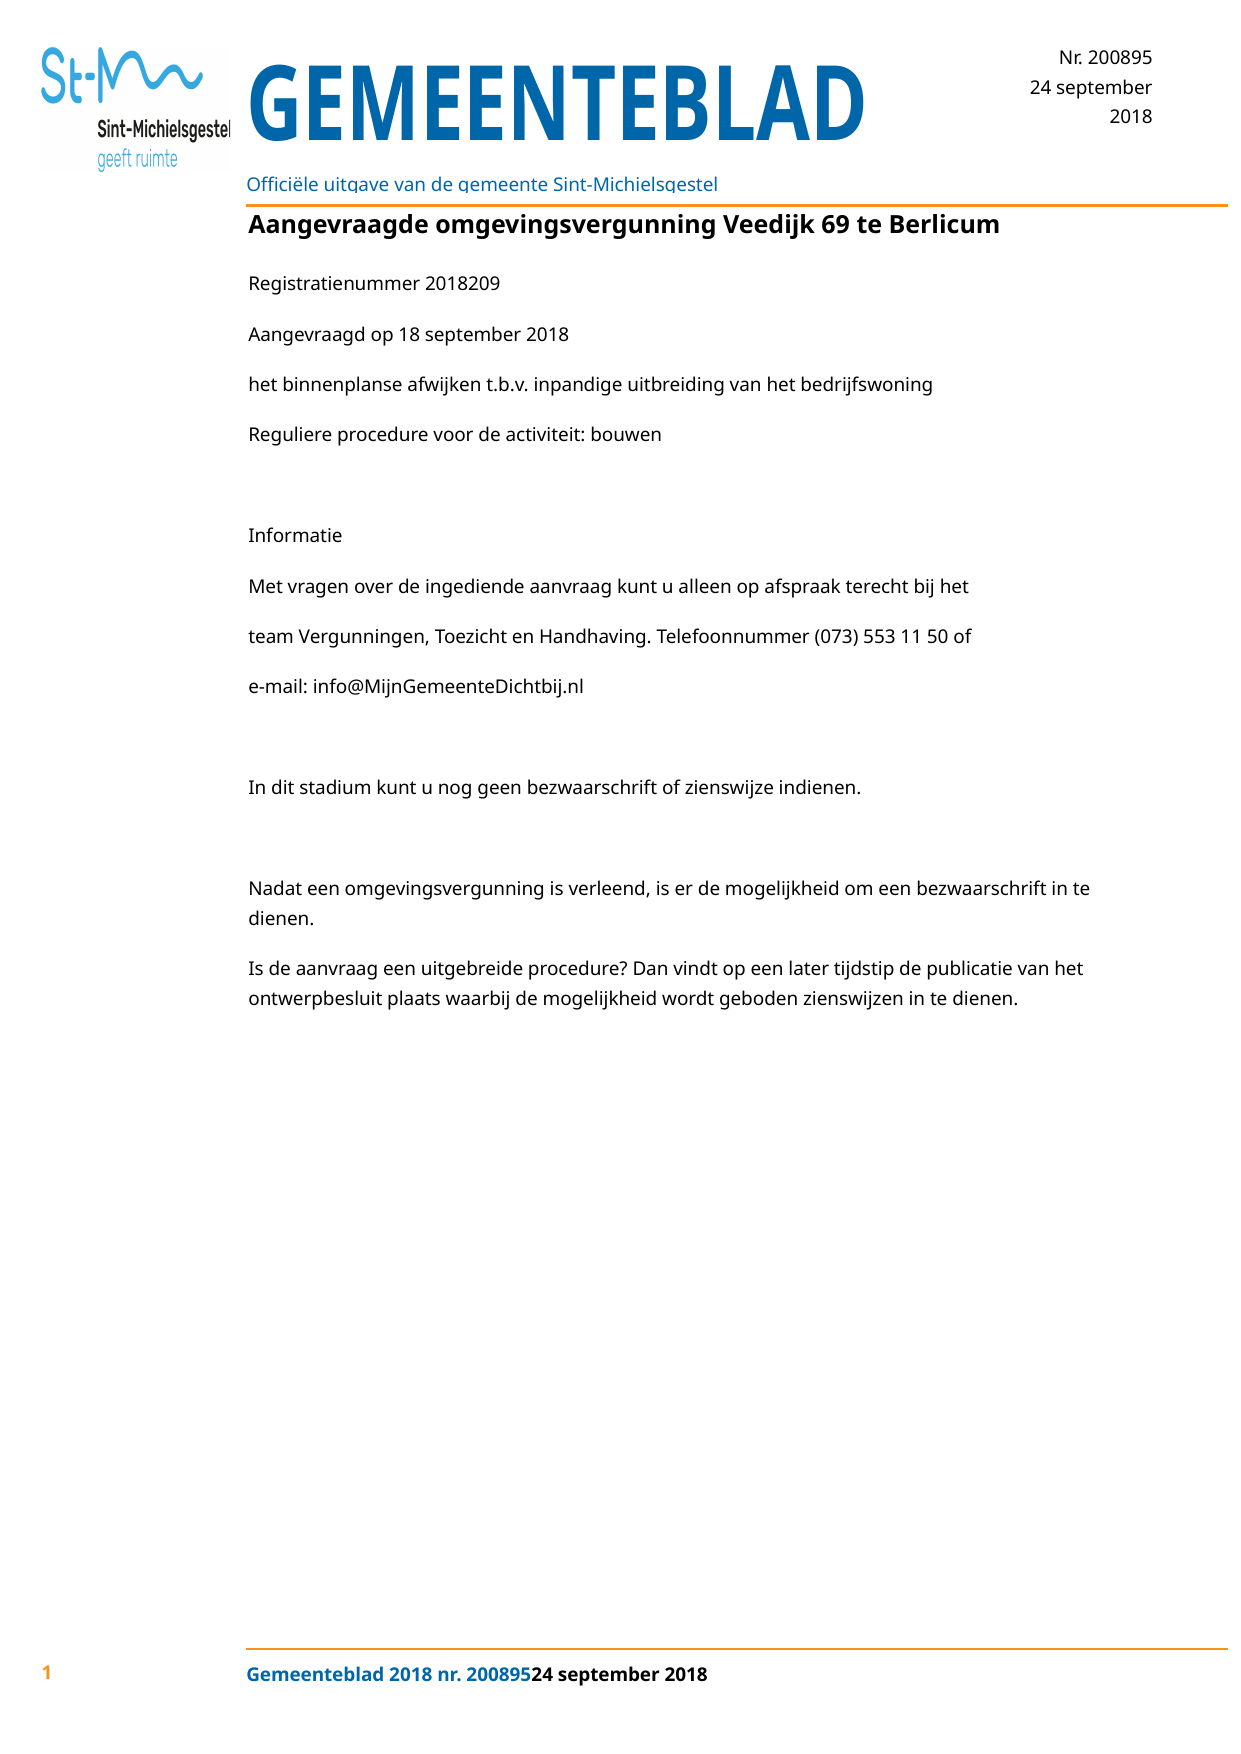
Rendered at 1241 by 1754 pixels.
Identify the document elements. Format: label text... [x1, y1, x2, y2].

text Aangevraagd op 18 september 2018 [248, 321, 1152, 346]
text Aangevraagde omgevingsvergunning Veedijk 69 te Berlicum [248, 207, 1152, 241]
text Reguliere procedure voor de activiteit: bouwen [248, 422, 1152, 447]
text Registratienummer 2018209 [248, 270, 1152, 296]
text het binnenplanse afwijken t.b.v. inpandige uitbreiding van het bedrijfswoning [248, 371, 1152, 397]
text Is de aanvraag een uitgebreide procedure? Dan vindt op een later tijdstip de publicatie van het ontwerpbesluit plaats waarbij de mogelijkheid wordt geboden zienswijzen in te dienen. [248, 955, 1152, 1011]
picture [41, 47, 231, 172]
text team Vergunningen, Toezicht en Handhaving. Telefoonnummer (073) 553 11 50 of [248, 623, 1152, 649]
text In dit stadium kunt u nog geen bezwaarschrift of zienswijze indienen. [248, 774, 1152, 800]
text e-mail: info@MijnGemeenteDichtbij.nl [248, 674, 1152, 699]
text Nadat een omgevingsvergunning is verleend, is er de mogelijkheid om een bezwaarschrift in te dienen. [248, 875, 1152, 931]
text Informatie [248, 522, 1152, 548]
text Met vragen over de ingediende aanvraag kunt u alleen op afspraak terecht bij het [248, 573, 1152, 598]
